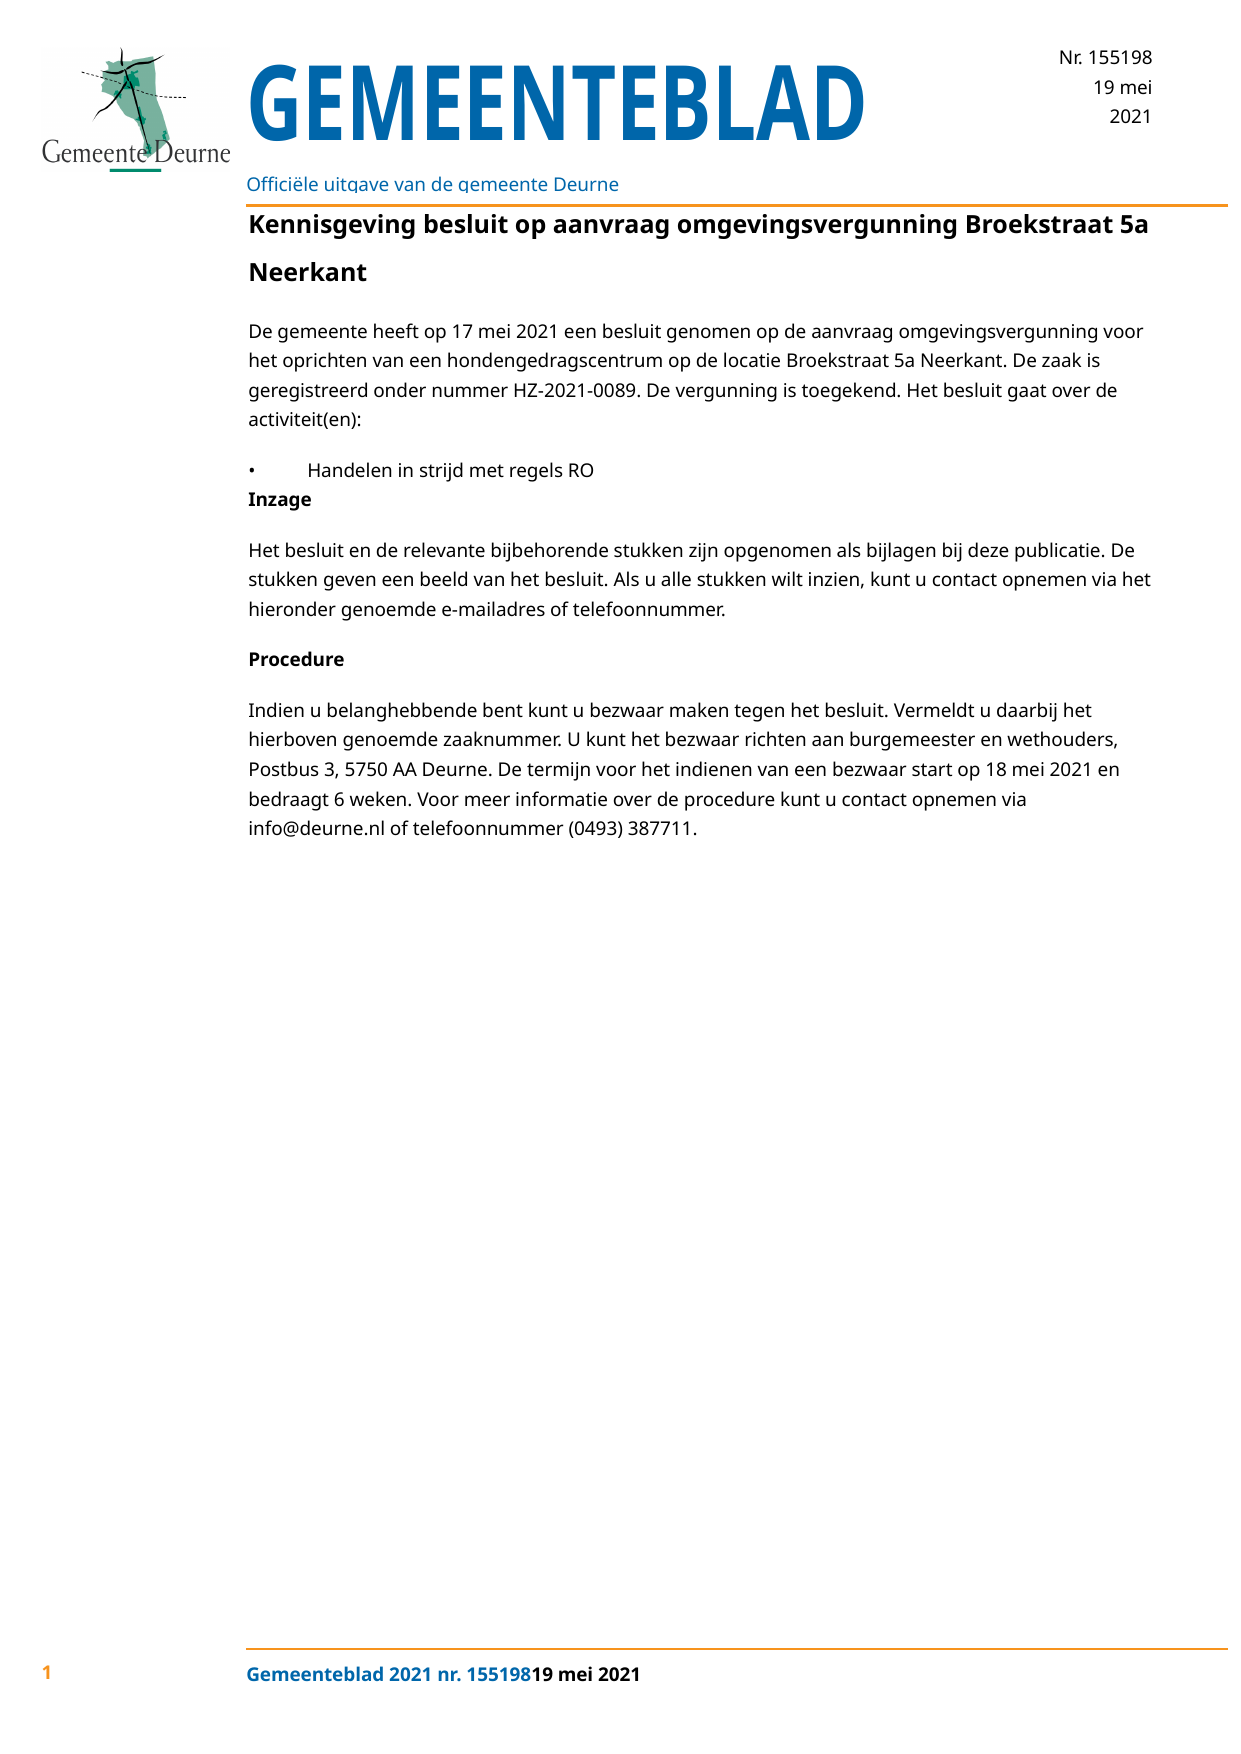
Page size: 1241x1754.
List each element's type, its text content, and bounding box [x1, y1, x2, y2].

list Handelen in strijd met regels RO [248, 457, 1152, 483]
text Kennisgeving besluit op aanvraag omgevingsvergunning Broekstraat 5a Neerkant [248, 207, 1152, 288]
text Inzage [248, 487, 1152, 512]
text Procedure [248, 647, 1152, 672]
picture [41, 47, 231, 172]
text De gemeente heeft op 17 mei 2021 een besluit genomen op de aanvraag omgevingsvergunning voor het oprichten van een hondengedragscentrum op de locatie Broekstraat 5a Neerkant. De zaak is geregistreerd onder nummer HZ-2021-0089. De vergunning is toegekend. Het besluit gaat over de activiteit(en): [248, 318, 1152, 432]
text Indien u belanghebbende bent kunt u bezwaar maken tegen het besluit. Vermeldt u daarbij het hierboven genoemde zaaknummer. U kunt het bezwaar richten aan burgemeester en wethouders, Postbus 3, 5750 AA Deurne. De termijn voor het indienen van een bezwaar start op 18 mei 2021 en bedraagt 6 weken. Voor meer informatie over de procedure kunt u contact opnemen via info@deurne.nl of telefoonnummer (0493) 387711. [248, 697, 1152, 841]
text Het besluit en de relevante bijbehorende stukken zijn opgenomen als bijlagen bij deze publicatie. De stukken geven een beeld van het besluit. Als u alle stukken wilt inzien, kunt u contact opnemen via het hieronder genoemde e-mailadres of telefoonnummer. [248, 537, 1152, 622]
